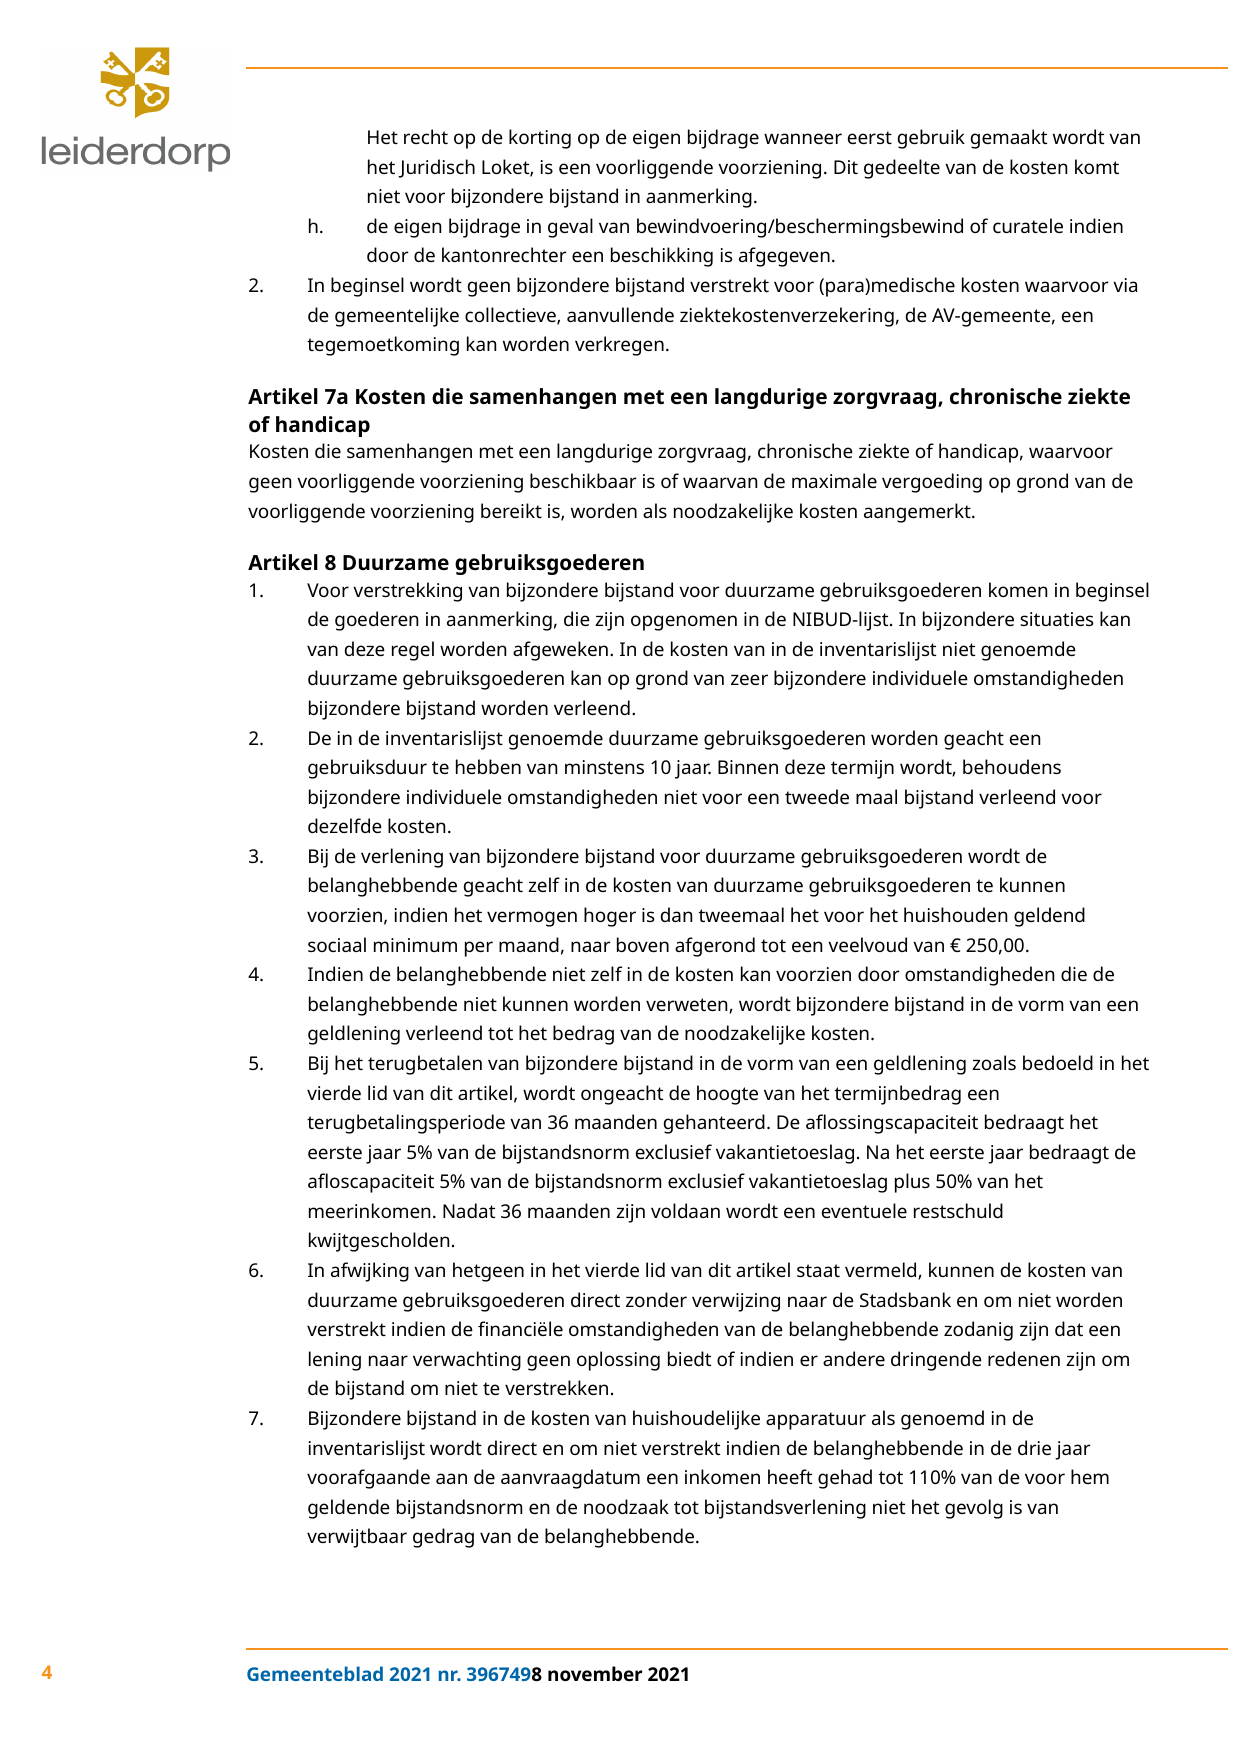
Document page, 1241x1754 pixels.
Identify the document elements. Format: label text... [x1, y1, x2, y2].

list Bijzondere bijstand in de kosten van huishoudelijke apparatuur als genoemd in de inventarislijst wordt direct en om niet verstrekt indien de belanghebbende in de drie jaar voorafgaande aan de aanvraagdatum een inkomen heeft gehad tot 110% van de voor hem geldende bijstandsnorm en de noodzaak tot bijstandsverlening niet het gevolg is van verwijtbaar gedrag van de belanghebbende. [248, 1405, 1152, 1549]
list In afwijking van hetgeen in het vierde lid van dit artikel staat vermeld, kunnen de kosten van duurzame gebruiksgoederen direct zonder verwijzing naar de Stadsbank en om niet worden verstrekt indien de financiële omstandigheden van de belanghebbende zodanig zijn dat een lening naar verwachting geen oplossing biedt of indien er andere dringende redenen zijn om de bijstand om niet te verstrekken. [248, 1257, 1152, 1401]
list De in de inventarislijst genoemde duurzame gebruiksgoederen worden geacht een gebruiksduur te hebben van minstens 10 jaar. Binnen deze termijn wordt, behoudens bijzondere individuele omstandigheden niet voor een tweede maal bijstand verleend voor dezelfde kosten. [248, 725, 1152, 839]
text Artikel 8 Duurzame gebruiksgoederen [248, 548, 1152, 577]
list Het recht op de korting op de eigen bijdrage wanneer eerst gebruik gemaakt wordt van het Juridisch Loket, is een voorliggende voorziening. Dit gedeelte van de kosten komt niet voor bijzondere bijstand in aanmerking. [307, 124, 1152, 209]
list Indien de belanghebbende niet zelf in de kosten kan voorzien door omstandigheden die de belanghebbende niet kunnen worden verweten, wordt bijzondere bijstand in de vorm van een geldlening verleend tot het bedrag van de noodzakelijke kosten. [248, 961, 1152, 1046]
list Bij de verlening van bijzondere bijstand voor duurzame gebruiksgoederen wordt de belanghebbende geacht zelf in de kosten van duurzame gebruiksgoederen te kunnen voorzien, indien het vermogen hoger is dan tweemaal het voor het huishouden geldend sociaal minimum per maand, naar boven afgerond tot een veelvoud van € 250,00. [248, 843, 1152, 957]
list Voor verstrekking van bijzondere bijstand voor duurzame gebruiksgoederen komen in beginsel de goederen in aanmerking, die zijn opgenomen in de NIBUD-lijst. In bijzondere situaties kan van deze regel worden afgeweken. In de kosten van in de inventarislijst niet genoemde duurzame gebruiksgoederen kan op grond van zeer bijzondere individuele omstandigheden bijzondere bijstand worden verleend. [248, 577, 1152, 721]
text Artikel 7a Kosten die samenhangen met een langdurige zorgvraag, chronische ziekte of handicap [248, 382, 1152, 439]
picture [41, 47, 231, 172]
list Bij het terugbetalen van bijzondere bijstand in de vorm van een geldlening zoals bedoeld in het vierde lid van dit artikel, wordt ongeacht de hoogte van het termijnbedrag een terugbetalingsperiode van 36 maanden gehanteerd. De aflossingscapaciteit bedraagt het eerste jaar 5% van de bijstandsnorm exclusief vakantietoeslag. Na het eerste jaar bedraagt de afloscapaciteit 5% van de bijstandsnorm exclusief vakantietoeslag plus 50% van het meerinkomen. Nadat 36 maanden zijn voldaan wordt een eventuele restschuld kwijtgescholden. [248, 1050, 1152, 1253]
text Kosten die samenhangen met een langdurige zorgvraag, chronische ziekte of handicap, waarvoor geen voorliggende voorziening beschikbaar is of waarvan de maximale vergoeding op grond van de voorliggende voorziening bereikt is, worden als noodzakelijke kosten aangemerkt. [248, 439, 1152, 524]
list In beginsel wordt geen bijzondere bijstand verstrekt voor (para)medische kosten waarvoor via de gemeentelijke collectieve, aanvullende ziektekostenverzekering, de AV-gemeente, een tegemoetkoming kan worden verkregen. [248, 272, 1152, 357]
list de eigen bijdrage in geval van bewindvoering/beschermingsbewind of curatele indien door de kantonrechter een beschikking is afgegeven. [307, 213, 1152, 268]
